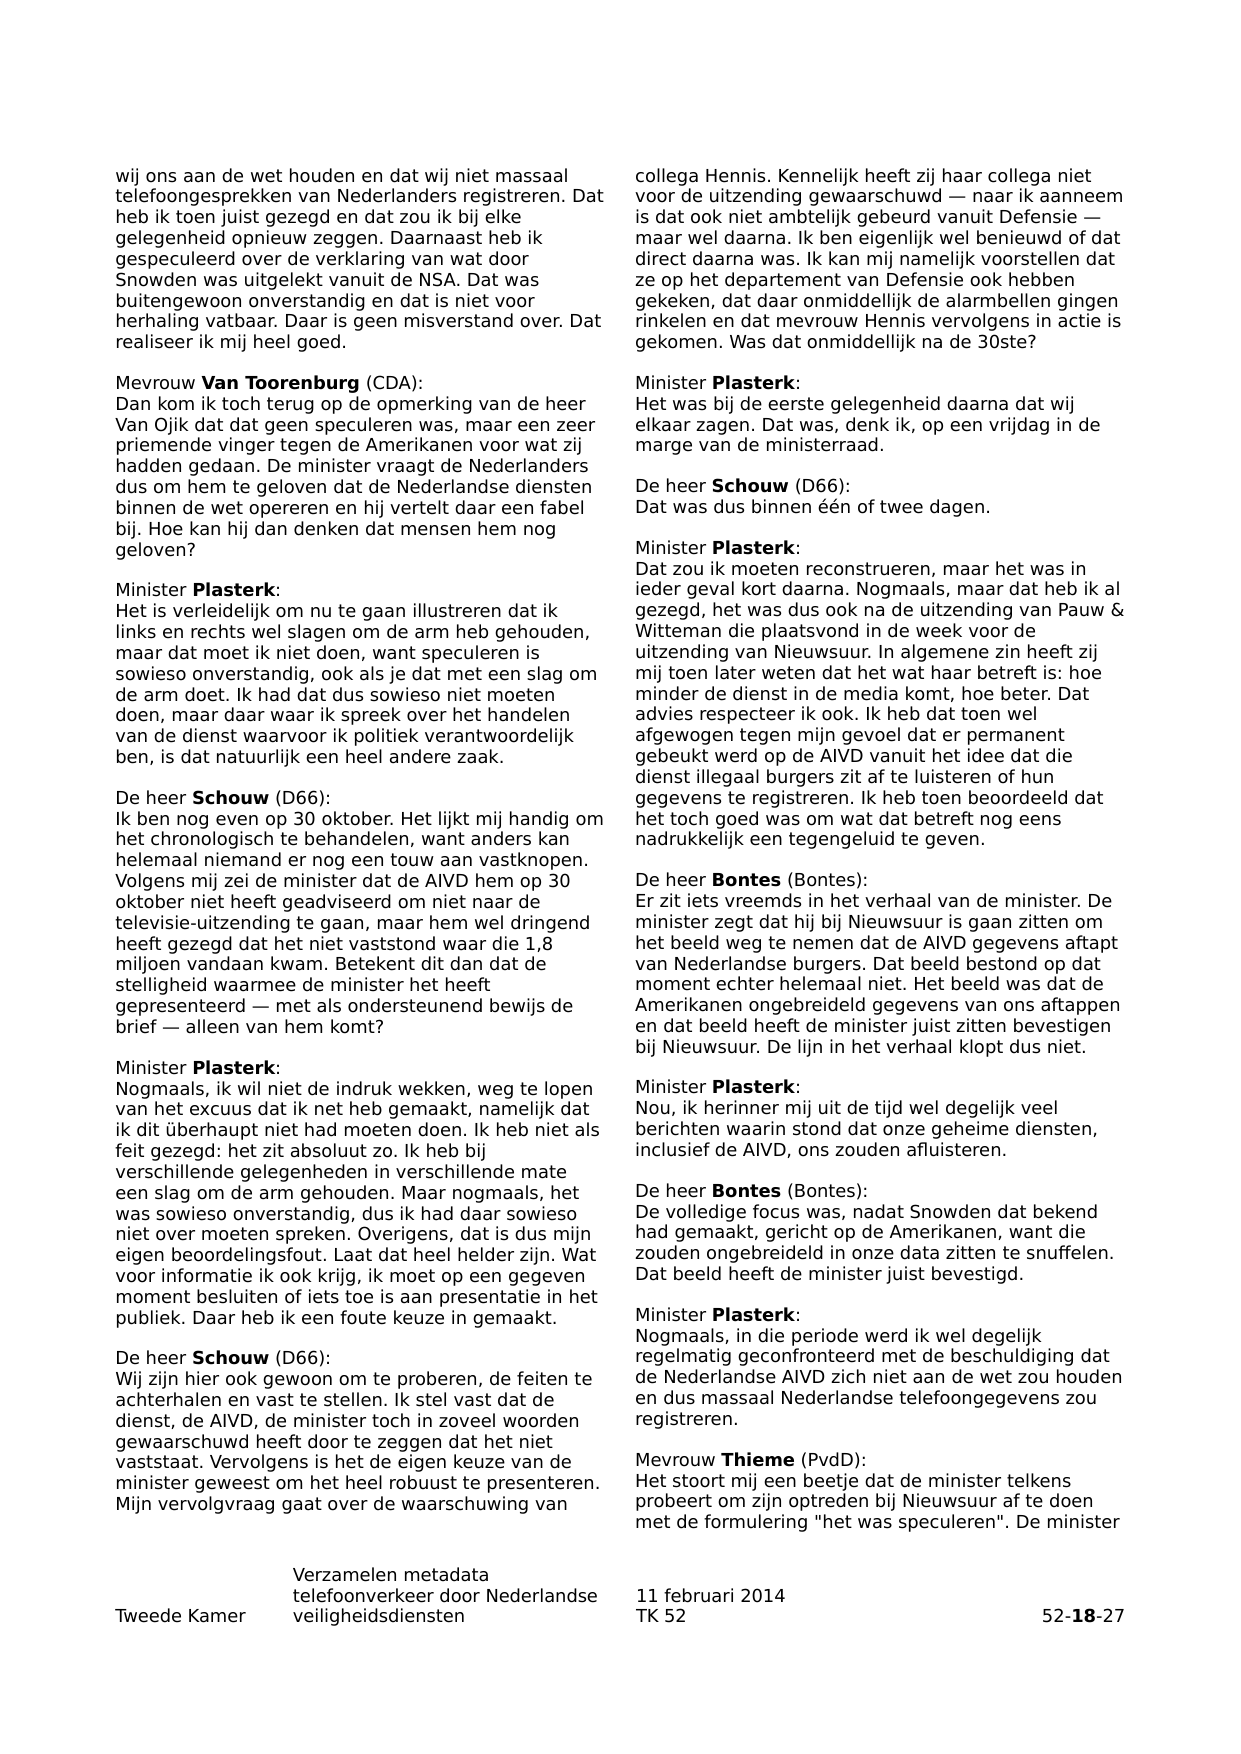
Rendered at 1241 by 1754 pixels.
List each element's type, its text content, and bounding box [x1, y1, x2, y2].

text Het was bij de eerste gelegenheid daarna dat wij elkaar zagen. Dat was, denk ik, op een vrijdag in de marge van de ministerraad. [635, 393, 1125, 456]
text Dat zou ik moeten reconstrueren, maar het was in ieder geval kort daarna. Nogmaals, maar dat heb ik al gezegd, het was dus ook na de uitzending van Pauw & Witteman die plaatsvond in de week voor de uitzending van Nieuwsuur. In algemene zin heeft zij mij toen later weten dat het wat haar betreft is: hoe minder de dienst in de media komt, hoe beter. Dat advies respecteer ik ook. Ik heb dat toen wel afgewogen tegen mijn gevoel dat er permanent gebeukt werd op de AIVD vanuit het idee dat die dienst illegaal burgers zit af te luisteren of hun gegevens te registreren. Ik heb toen beoordeeld dat het toch goed was om wat dat betreft nog eens nadrukkelijk een tegengeluid te geven. [635, 558, 1125, 850]
text collega Hennis. Kennelijk heeft zij haar collega niet voor de uitzending gewaarschuwd — naar ik aanneem is dat ook niet ambtelijk gebeurd vanuit Defensie — maar wel daarna. Ik ben eigenlijk wel benieuwd of dat direct daarna was. Ik kan mij namelijk voorstellen dat ze op het departement van Defensie ook hebben gekeken, dat daar onmiddellijk de alarmbellen gingen rinkelen en dat mevrouw Hennis vervolgens in actie is gekomen. Was dat onmiddellijk na de 30ste? [635, 165, 1125, 353]
text De heer Schouw (D66): [635, 476, 1125, 497]
text Mevrouw Thieme (PvdD): [635, 1449, 1125, 1470]
text Nogmaals, ik wil niet de indruk wekken, weg te lopen van het excuus dat ik net heb gemaakt, namelijk dat ik dit überhaupt niet had moeten doen. Ik heb niet als feit gezegd: het zit absoluut zo. Ik heb bij verschillende gelegenheden in verschillende mate een slag om de arm gehouden. Maar nogmaals, het was sowieso onverstandig, dus ik had daar sowieso niet over moeten spreken. Overigens, dat is dus mijn eigen beoordelingsfout. Laat dat heel helder zijn. Wat voor informatie ik ook krijg, ik moet op een gegeven moment besluiten of iets toe is aan presentatie in het publiek. Daar heb ik een foute keuze in gemaakt. [115, 1078, 605, 1328]
text Er zit iets vreemds in het verhaal van de minister. De minister zegt dat hij bij Nieuwsuur is gaan zitten om het beeld weg te nemen dat de AIVD gegevens aftapt van Nederlandse burgers. Dat beeld bestond op dat moment echter helemaal niet. Het beeld was dat de Amerikanen ongebreideld gegevens van ons aftappen en dat beeld heeft de minister juist zitten bevestigen bij Nieuwsuur. De lijn in het verhaal klopt dus niet. [635, 891, 1125, 1057]
text Het is verleidelijk om nu te gaan illustreren dat ik links en rechts wel slagen om de arm heb gehouden, maar dat moet ik niet doen, want speculeren is sowieso onverstandig, ook als je dat met een slag om de arm doet. Ik had dat dus sowieso niet moeten doen, maar daar waar ik spreek over het handelen van de dienst waarvoor ik politiek verantwoordelijk ben, is dat natuurlijk een heel andere zaak. [115, 601, 605, 768]
text De volledige focus was, nadat Snowden dat bekend had gemaakt, gericht op de Amerikanen, want die zouden ongebreideld in onze data zitten te snuffelen. Dat beeld heeft de minister juist bevestigd. [635, 1201, 1125, 1285]
text De heer Bontes (Bontes): [635, 1181, 1125, 1201]
text Het stoort mij een beetje dat de minister telkens probeert om zijn optreden bij Nieuwsuur af te doen met de formulering "het was speculeren". De minister [635, 1470, 1125, 1533]
text Dat was dus binnen één of twee dagen. [635, 497, 1125, 518]
text Mevrouw Van Toorenburg (CDA): [115, 373, 605, 393]
text Minister Plasterk: [115, 1057, 605, 1078]
text Ik ben nog even op 30 oktober. Het lijkt mij handig om het chronologisch te behandelen, want anders kan helemaal niemand er nog een touw aan vastknopen. Volgens mij zei de minister dat de AIVD hem op 30 oktober niet heeft geadviseerd om niet naar de televisie-uitzending te gaan, maar hem wel dringend heeft gezegd dat het niet vaststond waar die 1,8 miljoen vandaan kwam. Betekent dit dan dat de stelligheid waarmee de minister het heeft gepresenteerd — met als ondersteunend bewijs de brief — alleen van hem komt? [115, 808, 605, 1037]
text Minister Plasterk: [635, 1305, 1125, 1325]
text Nou, ik herinner mij uit de tijd wel degelijk veel berichten waarin stond dat onze geheime diensten, inclusief de AIVD, ons zouden afluisteren. [635, 1098, 1125, 1161]
text Minister Plasterk: [635, 538, 1125, 558]
text Minister Plasterk: [115, 580, 605, 601]
text Minister Plasterk: [635, 373, 1125, 393]
text Wij zijn hier ook gewoon om te proberen, de feiten te achterhalen en vast te stellen. Ik stel vast dat de dienst, de AIVD, de minister toch in zoveel woorden gewaarschuwd heeft door te zeggen dat het niet vaststaat. Vervolgens is het de eigen keuze van de minister geweest om het heel robuust te presenteren. Mijn vervolgvraag gaat over de waarschuwing van [115, 1369, 605, 1515]
text Dan kom ik toch terug op de opmerking van de heer Van Ojik dat dat geen speculeren was, maar een zeer priemende vinger tegen de Amerikanen voor wat zij hadden gedaan. De minister vraagt de Nederlanders dus om hem te geloven dat de Nederlandse diensten binnen de wet opereren en hij vertelt daar een fabel bij. Hoe kan hij dan denken dat mensen hem nog geloven? [115, 393, 605, 560]
text De heer Bontes (Bontes): [635, 870, 1125, 891]
text De heer Schouw (D66): [115, 788, 605, 808]
text Nogmaals, in die periode werd ik wel degelijk regelmatig geconfronteerd met de beschuldiging dat de Nederlandse AIVD zich niet aan de wet zou houden en dus massaal Nederlandse telefoongegevens zou registreren. [635, 1325, 1125, 1429]
text De heer Schouw (D66): [115, 1348, 605, 1369]
text Minister Plasterk: [635, 1077, 1125, 1098]
text wij ons aan de wet houden en dat wij niet massaal telefoongesprekken van Nederlanders registreren. Dat heb ik toen juist gezegd en dat zou ik bij elke gelegenheid opnieuw zeggen. Daarnaast heb ik gespeculeerd over de verklaring van wat door Snowden was uitgelekt vanuit de NSA. Dat was buitengewoon onverstandig en dat is niet voor herhaling vatbaar. Daar is geen misverstand over. Dat realiseer ik mij heel goed. [115, 165, 605, 353]
